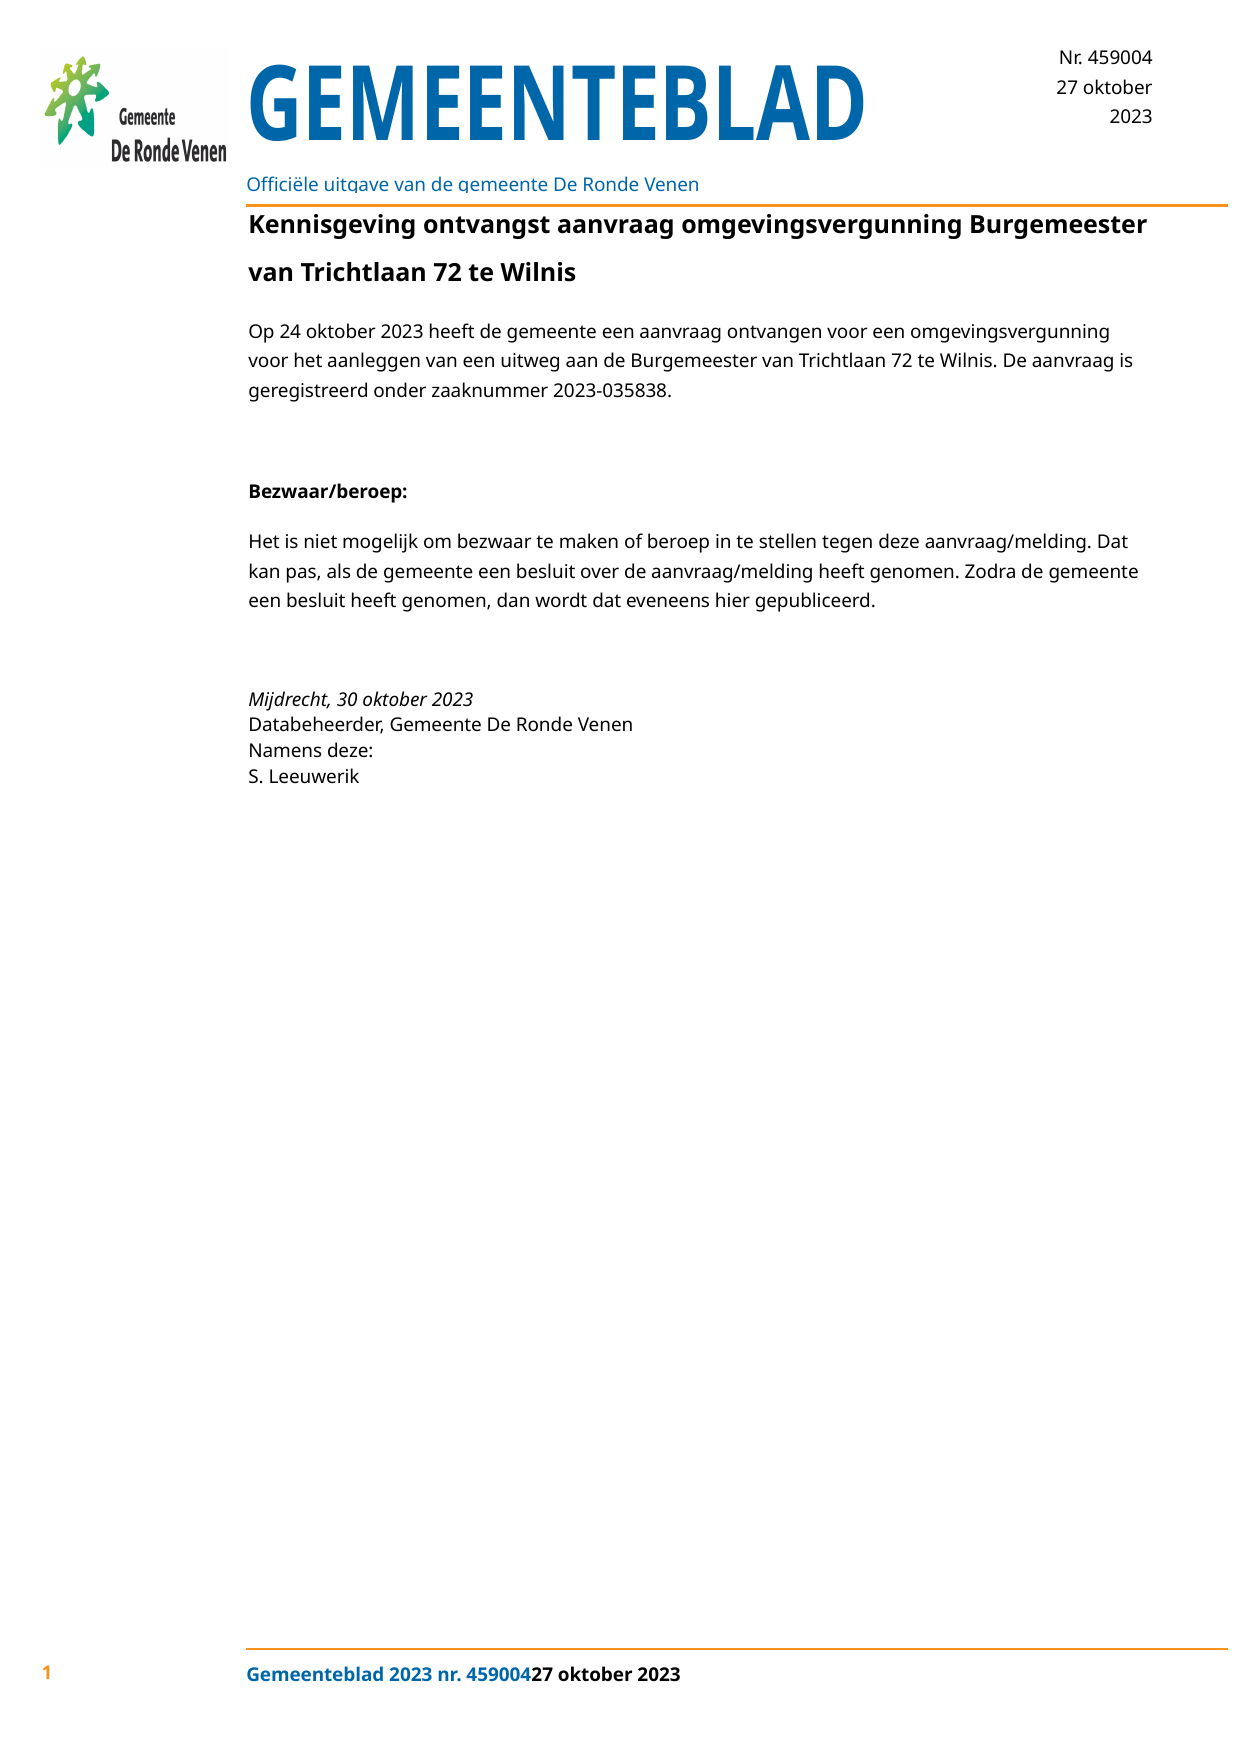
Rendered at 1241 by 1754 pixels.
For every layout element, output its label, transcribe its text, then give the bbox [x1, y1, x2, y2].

text Kennisgeving ontvangst aanvraag omgevingsvergunning Burgemeester van Trichtlaan 72 te Wilnis [248, 207, 1152, 288]
text Namens deze: [248, 737, 1152, 763]
picture [41, 47, 231, 172]
text Op 24 oktober 2023 heeft de gemeente een aanvraag ontvangen voor een omgevingsvergunning voor het aanleggen van een uitweg aan de Burgemeester van Trichtlaan 72 te Wilnis. De aanvraag is geregistreerd onder zaaknummer 2023-035838. [248, 318, 1152, 403]
text Databeheerder, Gemeente De Ronde Venen [248, 711, 1152, 737]
text Het is niet mogelijk om bezwaar te maken of beroep in te stellen tegen deze aanvraag/melding. Dat kan pas, als de gemeente een besluit over de aanvraag/melding heeft genomen. Zodra de gemeente een besluit heeft genomen, dan wordt dat eveneens hier gepubliceerd. [248, 528, 1152, 613]
text Bezwaar/beroep: [248, 478, 1152, 504]
text Mijdrecht, 30 oktober 2023 [248, 686, 1152, 711]
text S. Leeuwerik [248, 763, 1152, 789]
